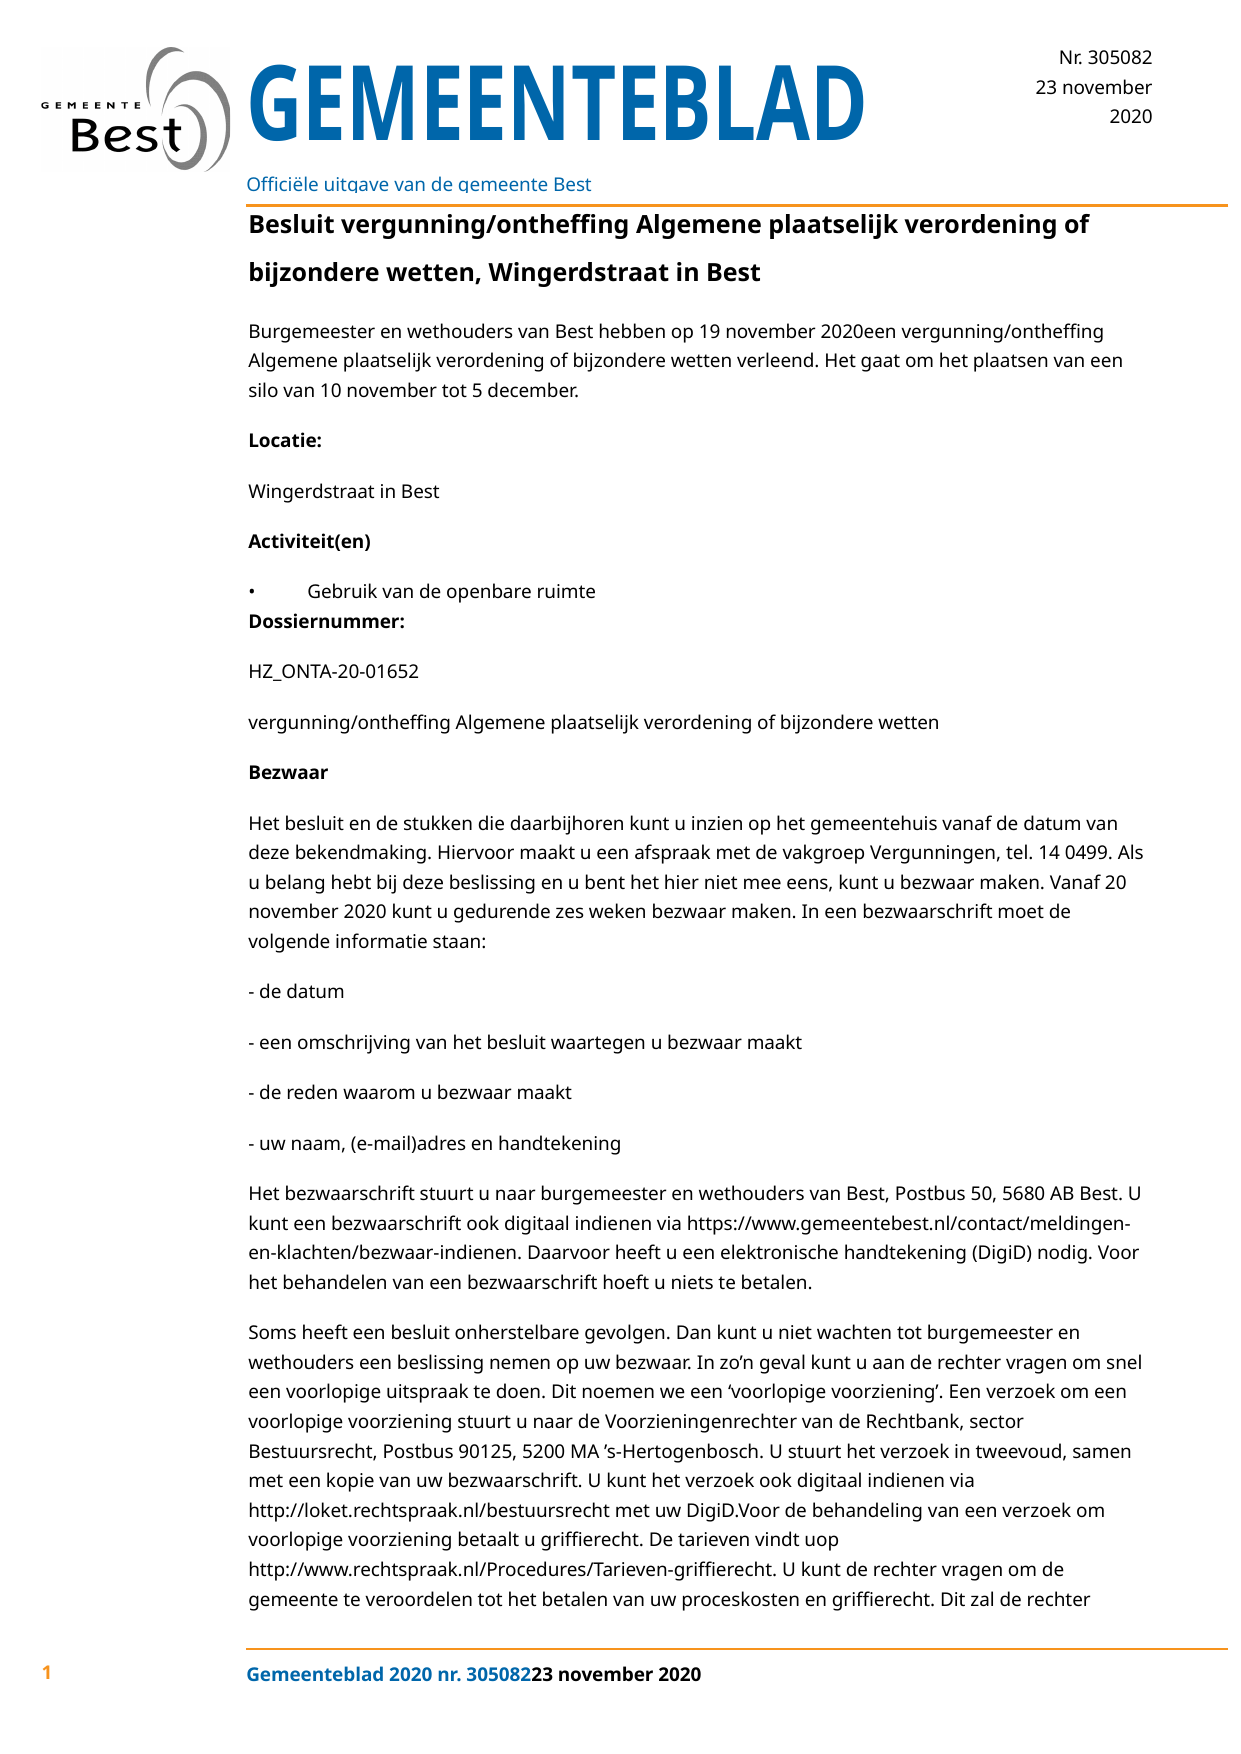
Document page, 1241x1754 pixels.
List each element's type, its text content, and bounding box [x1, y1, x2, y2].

text Het besluit en de stukken die daarbijhoren kunt u inzien op het gemeentehuis vanaf de datum van deze bekendmaking. Hiervoor maakt u een afspraak met de vakgroep Vergunningen, tel. 14 0499. Als u belang hebt bij deze beslissing en u bent het hier niet mee eens, kunt u bezwaar maken. Vanaf 20 november 2020 kunt u gedurende zes weken bezwaar maken. In een bezwaarschrift moet de volgende informatie staan: [248, 810, 1152, 954]
text Locatie: [248, 427, 1152, 453]
text Besluit vergunning/ontheffing Algemene plaatselijk verordening of bijzondere wetten, Wingerdstraat in Best [248, 207, 1152, 288]
text Dossiernummer: [248, 608, 1152, 634]
text Het bezwaarschrift stuurt u naar burgemeester en wethouders van Best, Postbus 50, 5680 AB Best. U kunt een bezwaarschrift ook digitaal indienen via https://www.gemeentebest.nl/contact/meldingen-en-klachten/bezwaar-indienen. Daarvoor heeft u een elektronische handtekening (DigiD) nodig. Voor het behandelen van een bezwaarschrift hoeft u niets te betalen. [248, 1180, 1152, 1295]
text Wingerdstraat in Best [248, 478, 1152, 504]
text vergunning/ontheffing Algemene plaatselijk verordening of bijzondere wetten [248, 709, 1152, 735]
text - de reden waarom u bezwaar maakt [248, 1079, 1152, 1105]
text - de datum [248, 979, 1152, 1004]
text Bezwaar [248, 759, 1152, 785]
text Soms heeft een besluit onherstelbare gevolgen. Dan kunt u niet wachten tot burgemeester en wethouders een beslissing nemen op uw bezwaar. In zo’n geval kunt u aan de rechter vragen om snel een voorlopige uitspraak te doen. Dit noemen we een ‘voorlopige voorziening’. Een verzoek om een voorlopige voorziening stuurt u naar de Voorzieningenrechter van de Rechtbank, sector Bestuursrecht, Postbus 90125, 5200 MA ’s-Hertogenbosch. U stuurt het verzoek in tweevoud, samen met een kopie van uw bezwaarschrift. U kunt het verzoek ook digitaal indienen via http://loket.rechtspraak.nl/bestuursrecht met uw DigiD.Voor de behandeling van een verzoek om voorlopige voorziening betaalt u griffierecht. De tarieven vindt uop http://www.rechtspraak.nl/Procedures/Tarieven-griffierecht. U kunt de rechter vragen om de gemeente te veroordelen tot het betalen van uw proceskosten en griffierecht. Dit zal de rechter [248, 1319, 1152, 1612]
text - een omschrijving van het besluit waartegen u bezwaar maakt [248, 1029, 1152, 1055]
picture [41, 47, 231, 172]
text Activiteit(en) [248, 528, 1152, 554]
text Burgemeester en wethouders van Best hebben op 19 november 2020een vergunning/ontheffing Algemene plaatselijk verordening of bijzondere wetten verleend. Het gaat om het plaatsen van een silo van 10 november tot 5 december. [248, 318, 1152, 403]
text - uw naam, (e-mail)adres en handtekening [248, 1130, 1152, 1156]
text HZ_ONTA-20-01652 [248, 659, 1152, 684]
list Gebruik van de openbare ruimte [248, 579, 1152, 604]
